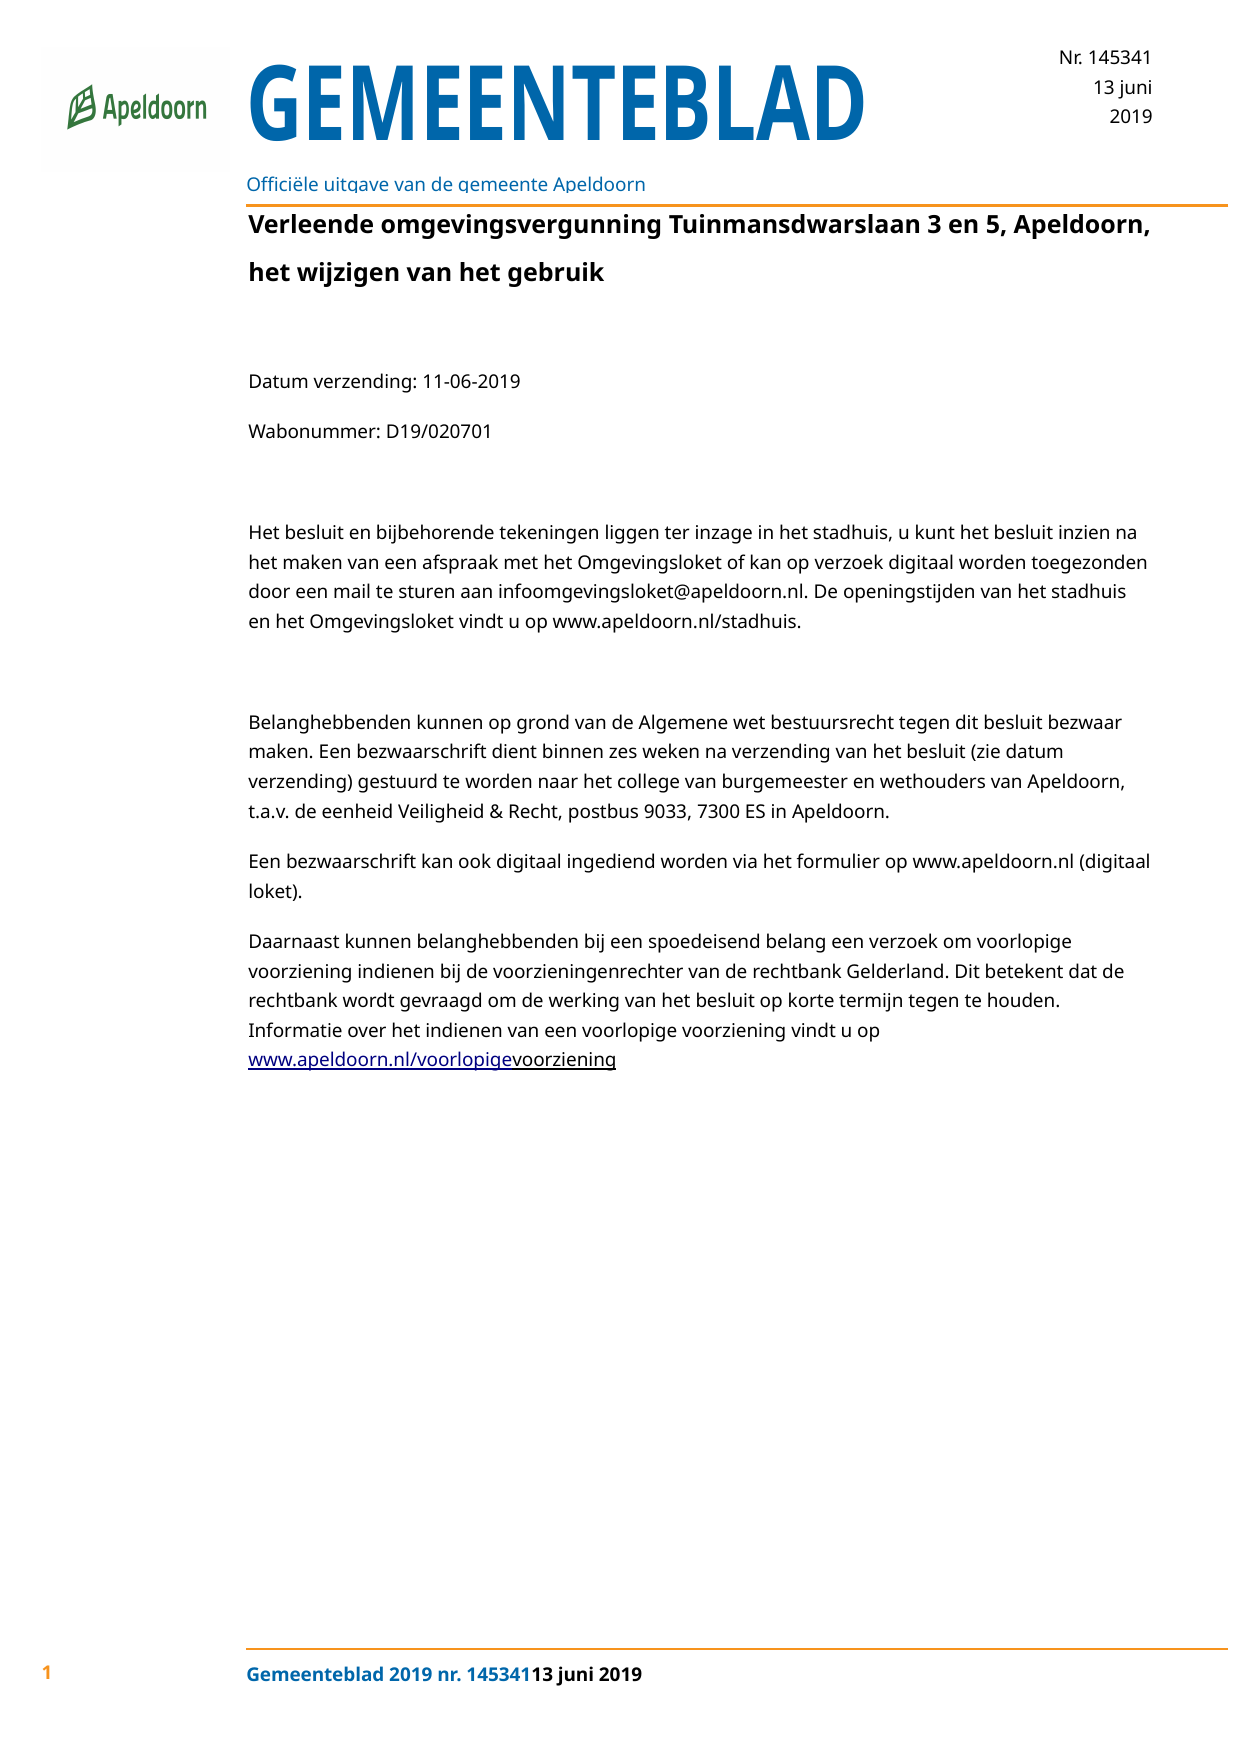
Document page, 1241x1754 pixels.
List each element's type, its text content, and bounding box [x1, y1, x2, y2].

picture [41, 47, 231, 172]
text Het besluit en bijbehorende tekeningen liggen ter inzage in het stadhuis, u kunt het besluit inzien na het maken van een afspraak met het Omgevingsloket of kan op verzoek digitaal worden toegezonden door een mail te sturen aan infoomgevingsloket@apeldoorn.nl. De openingstijden van het stadhuis en het Omgevingsloket vindt u op www.apeldoorn.nl/stadhuis. [248, 519, 1152, 634]
text Belanghebbenden kunnen op grond van de Algemene wet bestuursrecht tegen dit besluit bezwaar maken. Een bezwaarschrift dient binnen zes weken na verzending van het besluit (zie datum verzending) gestuurd te worden naar het college van burgemeester en wethouders van Apeldoorn, t.a.v. de eenheid Veiligheid & Recht, postbus 9033, 7300 ES in Apeldoorn. [248, 709, 1152, 824]
text Wabonummer: D19/020701 [248, 419, 1152, 444]
text Datum verzending: 11-06-2019 [248, 368, 1152, 394]
text Een bezwaarschrift kan ook digitaal ingediend worden via het formulier op www.apeldoorn.nl (digitaal loket). [248, 848, 1152, 904]
text Daarnaast kunnen belanghebbenden bij een spoedeisend belang een verzoek om voorlopige voorziening indienen bij de voorzieningenrechter van de rechtbank Gelderland. Dit betekent dat de rechtbank wordt gevraagd om de werking van het besluit op korte termijn tegen te houden. Informatie over het indienen van een voorlopige voorziening vindt u op www.apeldoorn.nl/voorlopigevoorziening [248, 928, 1152, 1072]
text Verleende omgevingsvergunning Tuinmansdwarslaan 3 en 5, Apeldoorn, het wijzigen van het gebruik [248, 207, 1152, 288]
